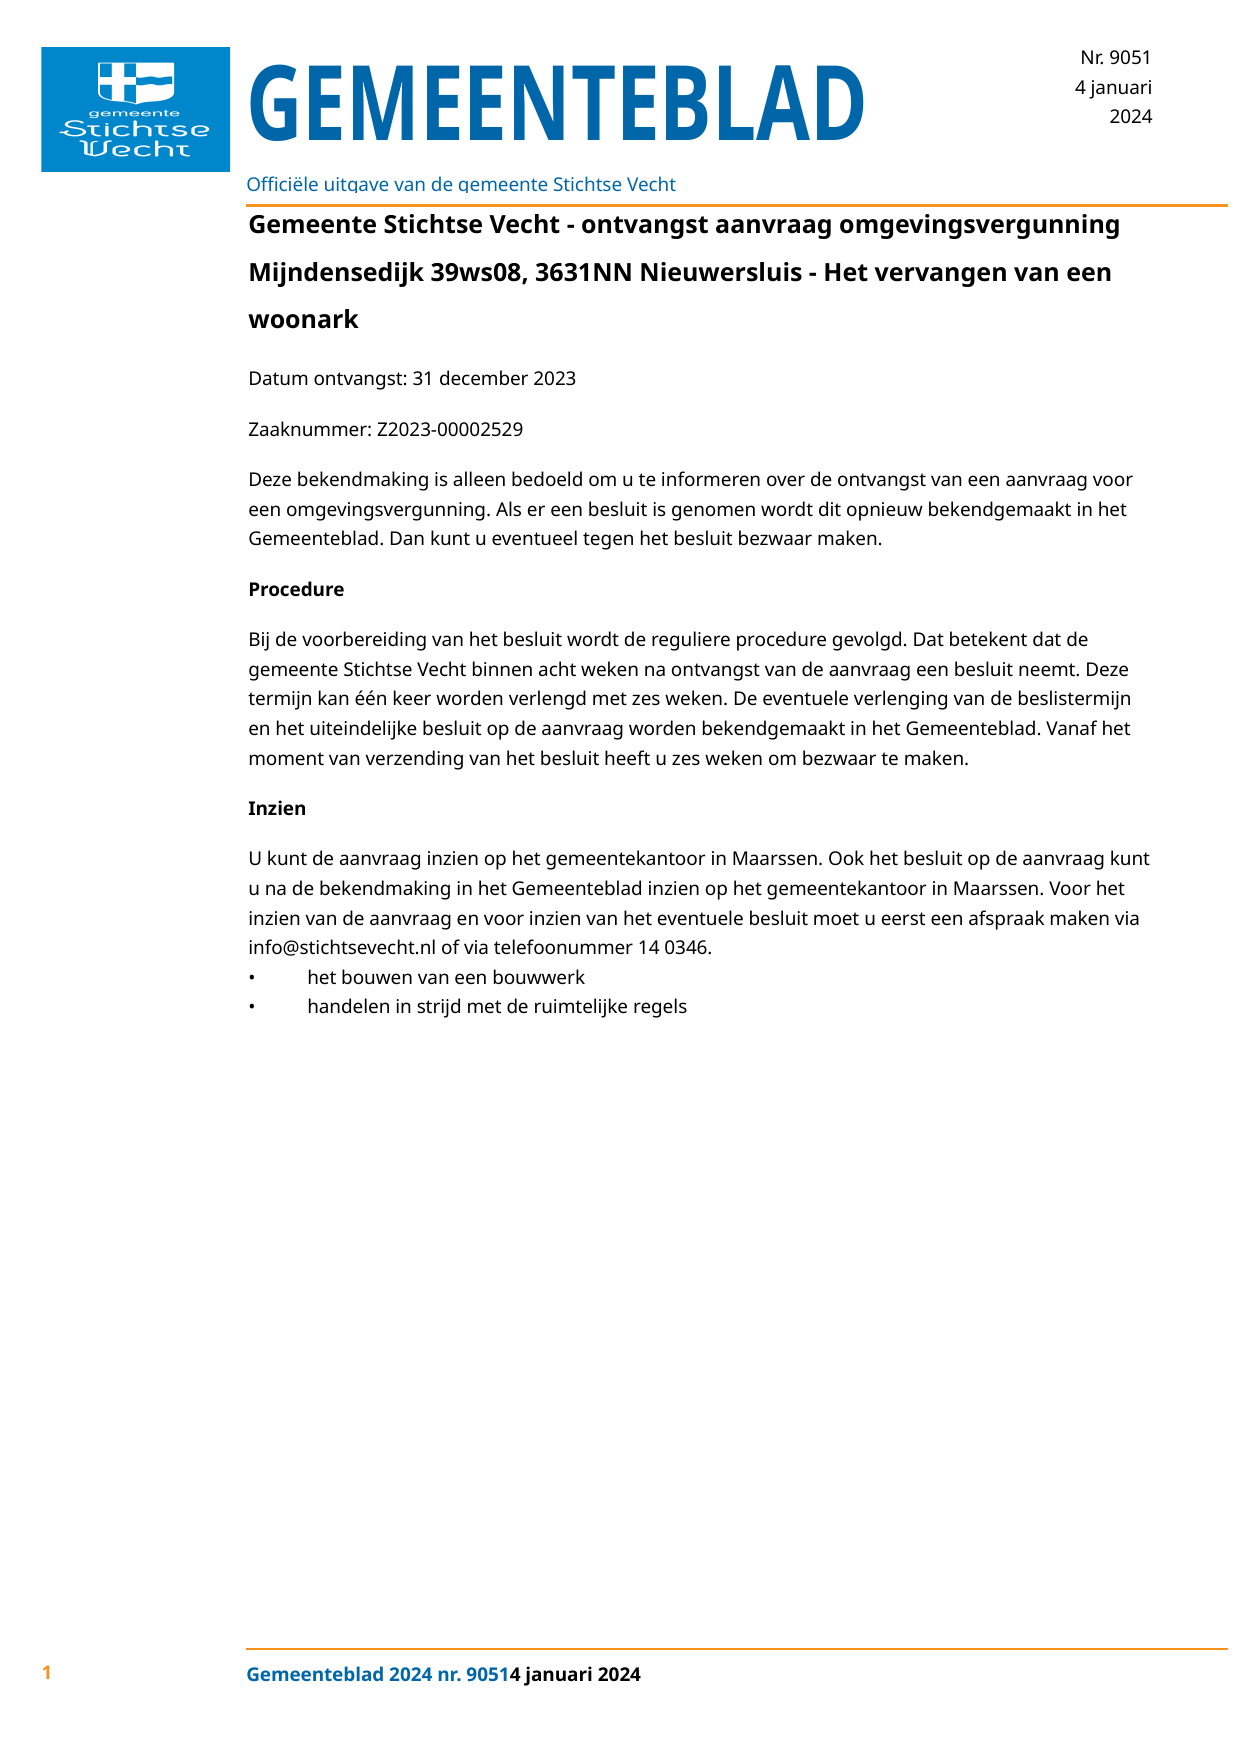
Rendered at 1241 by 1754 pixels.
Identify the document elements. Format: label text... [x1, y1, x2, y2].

picture [99, 63, 135, 101]
text Procedure [248, 576, 1152, 602]
list handelen in strijd met de ruimtelijke regels [248, 993, 1152, 1019]
text Deze bekendmaking is alleen bedoeld om u te informeren over de ontvangst van een aanvraag voor een omgevingsvergunning. Als er een besluit is genomen wordt dit opnieuw bekendgemaakt in het Gemeenteblad. Dan kunt u eventueel tegen het besluit bezwaar maken. [248, 466, 1152, 551]
text Zaaknummer: Z2023-00002529 [248, 416, 1152, 442]
picture [137, 63, 174, 103]
text Gemeente Stichtse Vecht - ontvangst aanvraag omgevingsvergunning Mijndensedijk 39ws08, 3631NN Nieuwersluis - Het vervangen van een woonark [248, 207, 1152, 336]
text Datum ontvangst: 31 december 2023 [248, 366, 1152, 391]
text U kunt de aanvraag inzien op het gemeentekantoor in Maarssen. Ook het besluit op de aanvraag kunt u na de bekendmaking in het Gemeenteblad inzien op het gemeentekantoor in Maarssen. Voor het inzien van de aanvraag en voor inzien van het eventuele besluit moet u eerst een afspraak maken via info@stichtsevecht.nl of via telefoonummer 14 0346. [248, 846, 1152, 960]
list het bouwen van een bouwwerk [248, 964, 1152, 989]
text Bij de voorbereiding van het besluit wordt de reguliere procedure gevolgd. Dat betekent dat de gemeente Stichtse Vecht binnen acht weken na ontvangst van de aanvraag een besluit neemt. Deze termijn kan één keer worden verlengd met zes weken. De eventuele verlenging van de beslistermijn en het uiteindelijke besluit op de aanvraag worden bekendgemaakt in het Gemeenteblad. Vanaf het moment van verzending van het besluit heeft u zes weken om bezwaar te maken. [248, 626, 1152, 770]
text Inzien [248, 795, 1152, 821]
